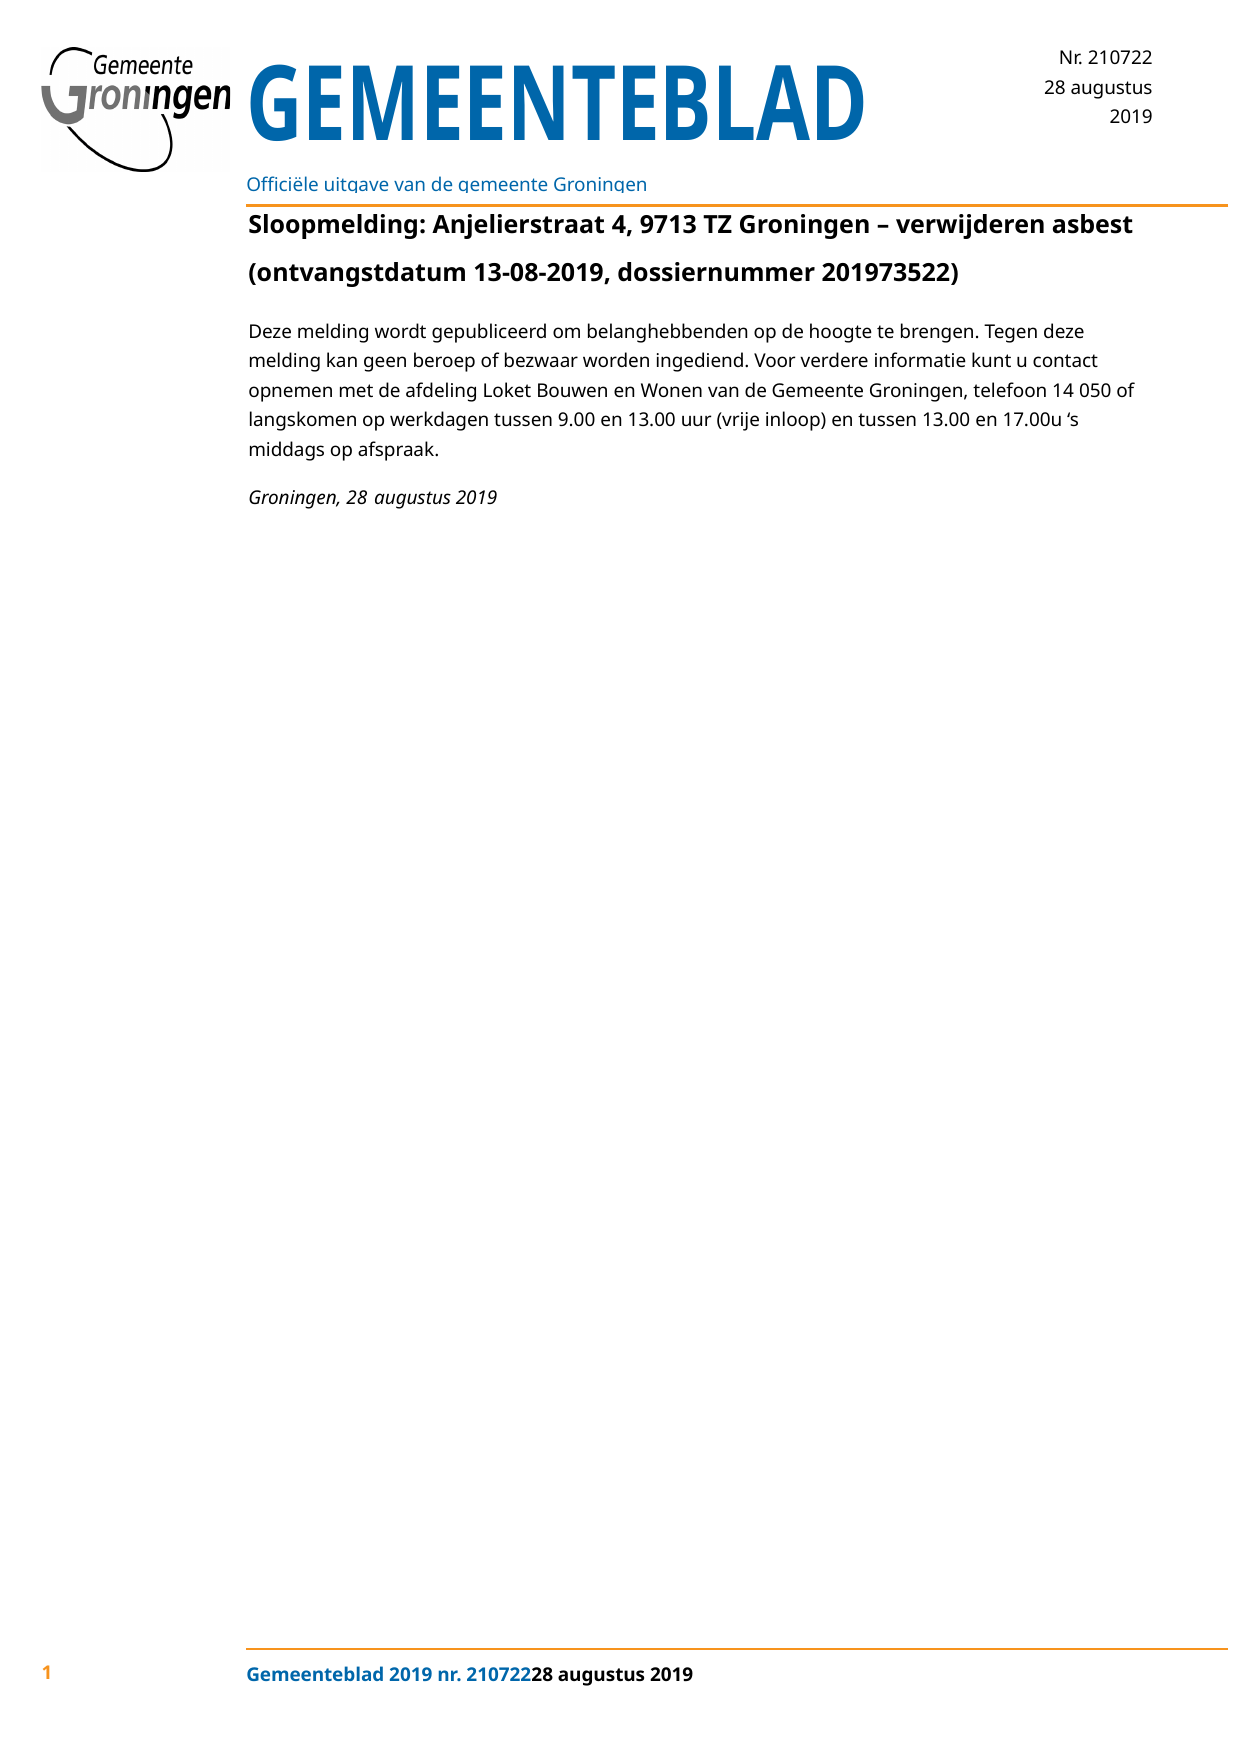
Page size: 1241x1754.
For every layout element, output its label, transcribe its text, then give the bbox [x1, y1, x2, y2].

picture [41, 47, 231, 172]
text Groningen, 28 augustus 2019 [248, 484, 1152, 510]
text Deze melding wordt gepubliceerd om belanghebbenden op de hoogte te brengen. Tegen deze melding kan geen beroep of bezwaar worden ingediend. Voor verdere informatie kunt u contact opnemen met de afdeling Loket Bouwen en Wonen van de Gemeente Groningen, telefoon 14 050 of langskomen op werkdagen tussen 9.00 en 13.00 uur (vrije inloop) en tussen 13.00 en 17.00u ‘s middags op afspraak. [248, 318, 1152, 462]
text Sloopmelding: Anjelierstraat 4, 9713 TZ Groningen – verwijderen asbest (ontvangstdatum 13-08-2019, dossiernummer 201973522) [248, 207, 1152, 288]
